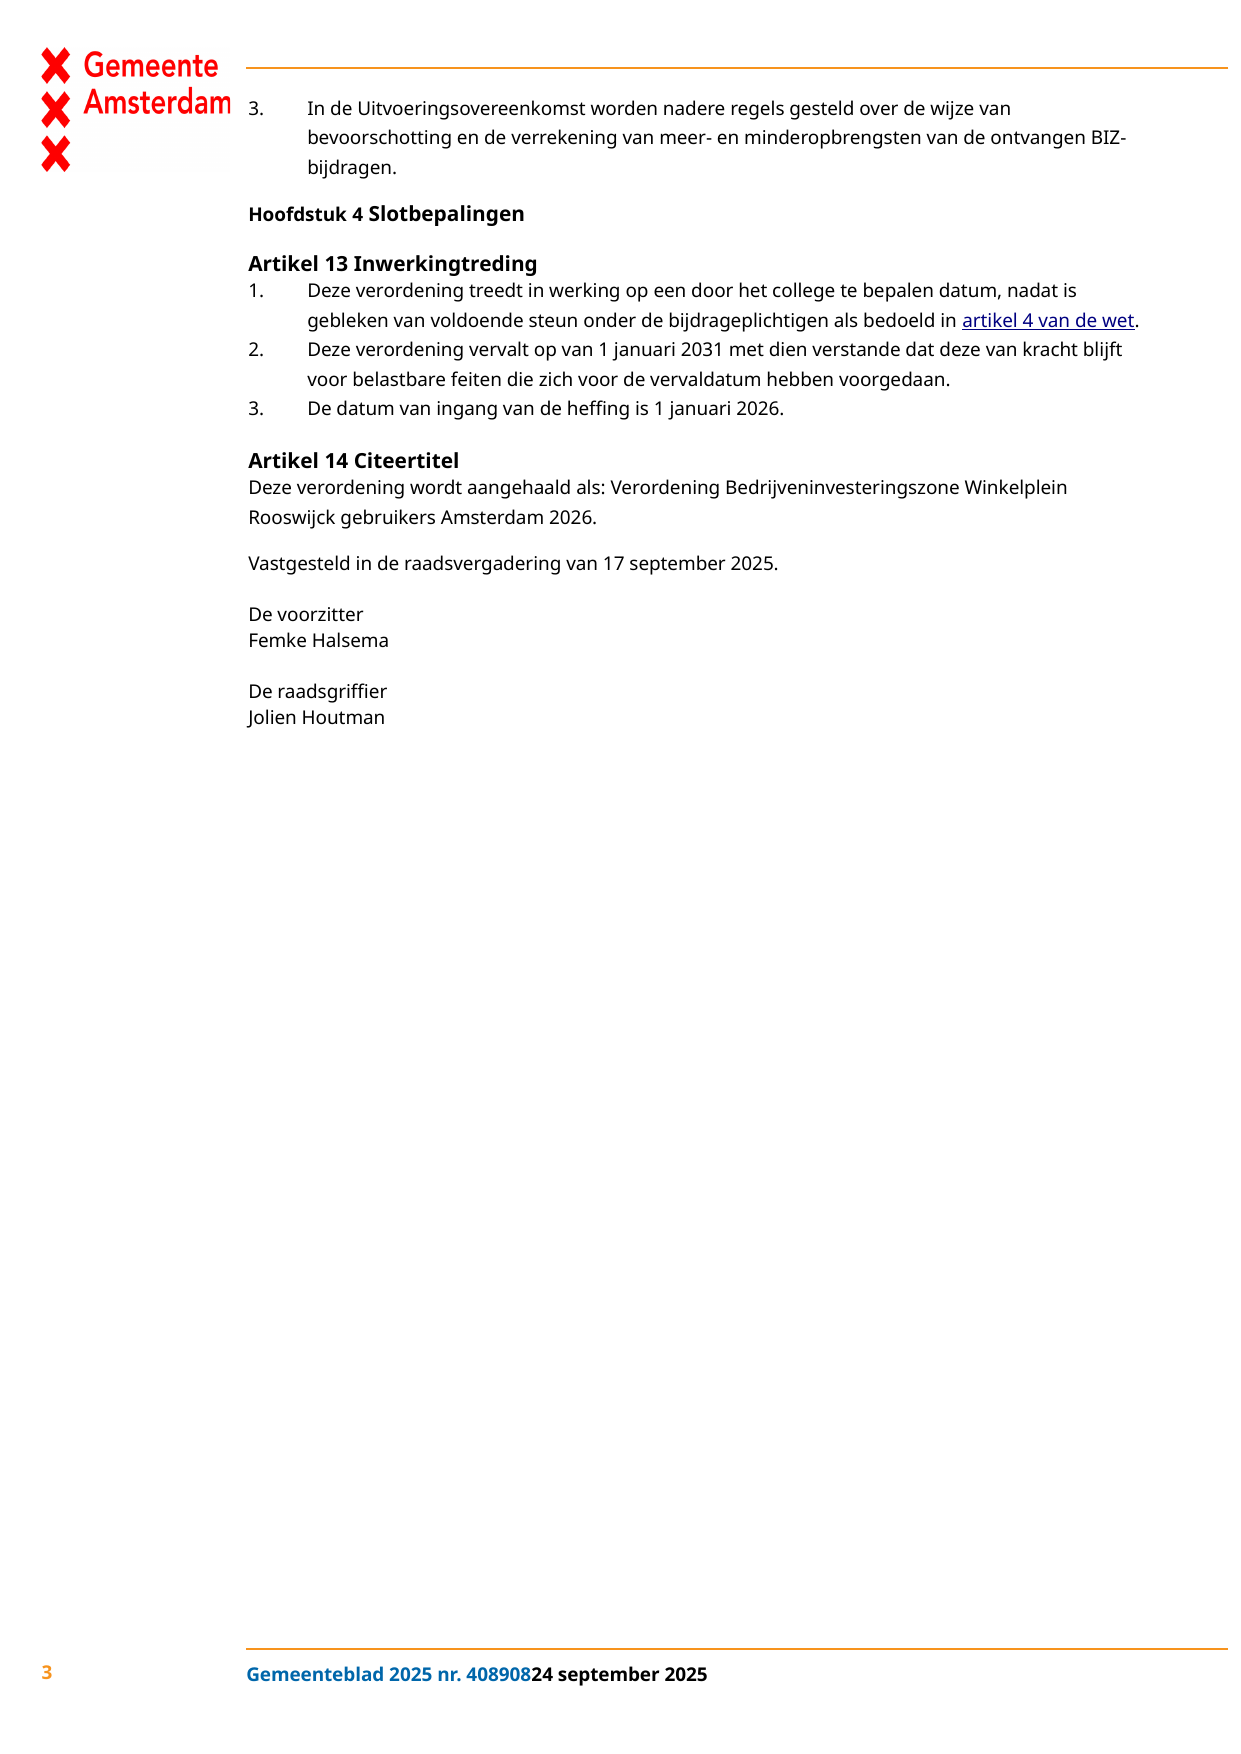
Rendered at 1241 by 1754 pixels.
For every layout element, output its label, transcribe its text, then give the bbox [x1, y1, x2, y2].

text Femke Halsema [248, 627, 1152, 653]
list Deze verordening treedt in werking op een door het college te bepalen datum, nadat is gebleken van voldoende steun onder de bijdrageplichtigen als bedoeld in artikel 4 van de wet. [248, 277, 1152, 333]
text Vastgesteld in de raadsvergadering van 17 september 2025. [248, 550, 1152, 575]
text De voorzitter [248, 601, 1152, 627]
list Deze verordening vervalt op van 1 januari 2031 met dien verstande dat deze van kracht blijft voor belastbare feiten die zich voor de vervaldatum hebben voorgedaan. [248, 336, 1152, 392]
picture [41, 47, 231, 172]
text Artikel 14 Citeertitel [248, 446, 1152, 474]
text Deze verordening wordt aangehaald als: Verordening Bedrijveninvesteringszone Winkelplein Rooswijck gebruikers Amsterdam 2026. [248, 474, 1152, 530]
text Artikel 13 Inwerkingtreding [248, 249, 1152, 277]
text Jolien Houtman [248, 704, 1152, 730]
text De raadsgriffier [248, 678, 1152, 704]
text Hoofdstuk 4 Slotbepalingen [248, 199, 1152, 228]
list In de Uitvoeringsovereenkomst worden nadere regels gesteld over de wijze van bevoorschotting en de verrekening van meer- en minderopbrengsten van de ontvangen BIZ-bijdragen. [248, 95, 1152, 180]
list De datum van ingang van de heffing is 1 januari 2026. [248, 396, 1152, 421]
